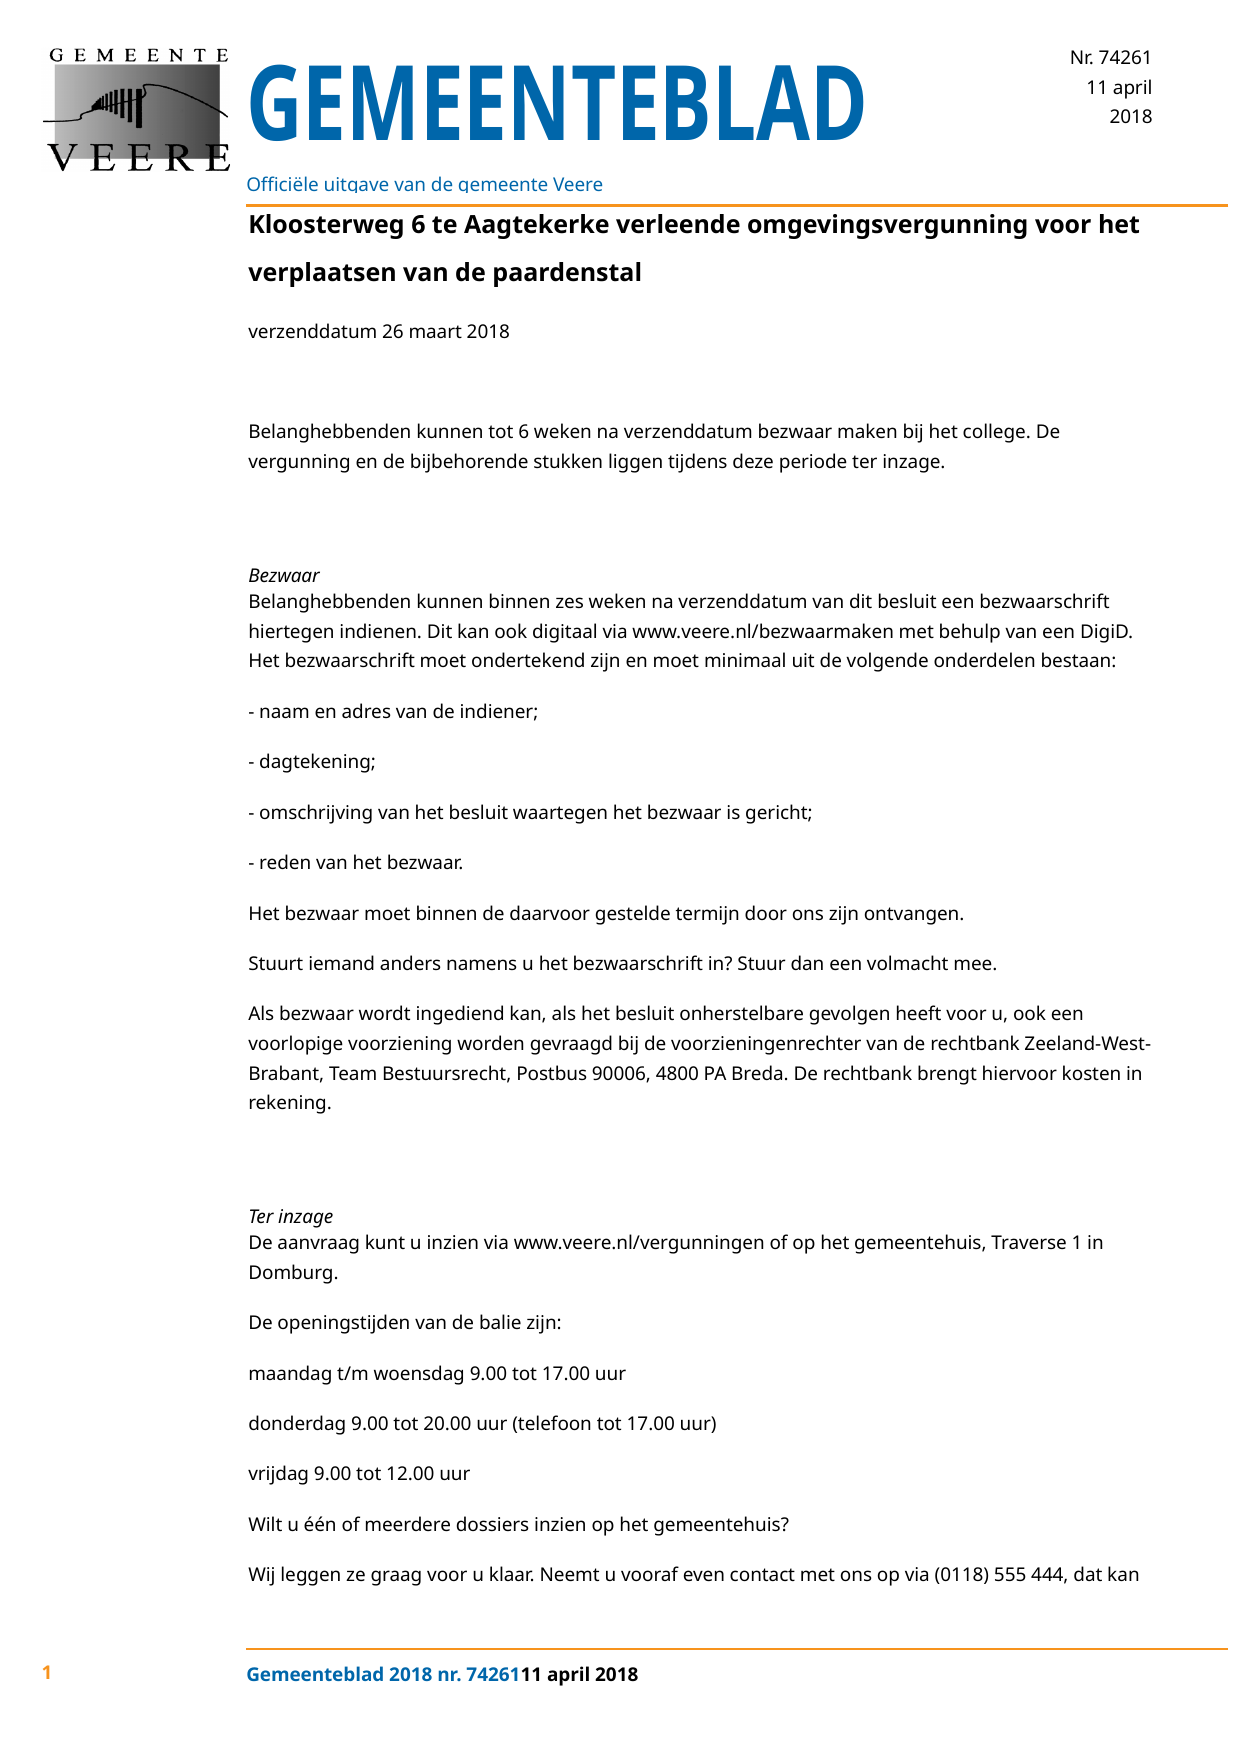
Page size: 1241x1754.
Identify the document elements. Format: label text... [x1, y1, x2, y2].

text Belanghebbenden kunnen binnen zes weken na verzenddatum van dit besluit een bezwaarschrift hiertegen indienen. Dit kan ook digitaal via www.veere.nl/bezwaarmaken met behulp van een DigiD. Het bezwaarschrift moet ondertekend zijn en moet minimaal uit de volgende onderdelen bestaan: [248, 588, 1152, 673]
text Het bezwaar moet binnen de daarvoor gestelde termijn door ons zijn ontvangen. [248, 900, 1152, 925]
text Belanghebbenden kunnen tot 6 weken na verzenddatum bezwaar maken bij het college. De vergunning en de bijbehorende stukken liggen tijdens deze periode ter inzage. [248, 419, 1152, 474]
text De openingstijden van de balie zijn: [248, 1309, 1152, 1335]
text - omschrijving van het besluit waartegen het bezwaar is gericht; [248, 799, 1152, 824]
text Wilt u één of meerdere dossiers inzien op het gemeentehuis? [248, 1511, 1152, 1537]
text Bezwaar [248, 563, 1152, 588]
text - dagtekening; [248, 748, 1152, 774]
text De aanvraag kunt u inzien via www.veere.nl/vergunningen of op het gemeentehuis, Traverse 1 in Domburg. [248, 1229, 1152, 1285]
text verzenddatum 26 maart 2018 [248, 318, 1152, 344]
text - reden van het bezwaar. [248, 849, 1152, 875]
text vrijdag 9.00 tot 12.00 uur [248, 1461, 1152, 1486]
text Ter inzage [248, 1204, 1152, 1229]
text Kloosterweg 6 te Aagtekerke verleende omgevingsvergunning voor het verplaatsen van de paardenstal [248, 207, 1152, 288]
text maandag t/m woensdag 9.00 tot 17.00 uur [248, 1360, 1152, 1386]
text Stuurt iemand anders namens u het bezwaarschrift in? Stuur dan een volmacht mee. [248, 950, 1152, 976]
picture [41, 47, 231, 172]
text - naam en adres van de indiener; [248, 698, 1152, 724]
text Wij leggen ze graag voor u klaar. Neemt u vooraf even contact met ons op via (0118) 555 444, dat kan [248, 1561, 1152, 1587]
text donderdag 9.00 tot 20.00 uur (telefoon tot 17.00 uur) [248, 1410, 1152, 1436]
text Als bezwaar wordt ingediend kan, als het besluit onherstelbare gevolgen heeft voor u, ook een voorlopige voorziening worden gevraagd bij de voorzieningenrechter van de rechtbank Zeeland-West-Brabant, Team Bestuursrecht, Postbus 90006, 4800 PA Breda. De rechtbank brengt hiervoor kosten in rekening. [248, 1001, 1152, 1115]
